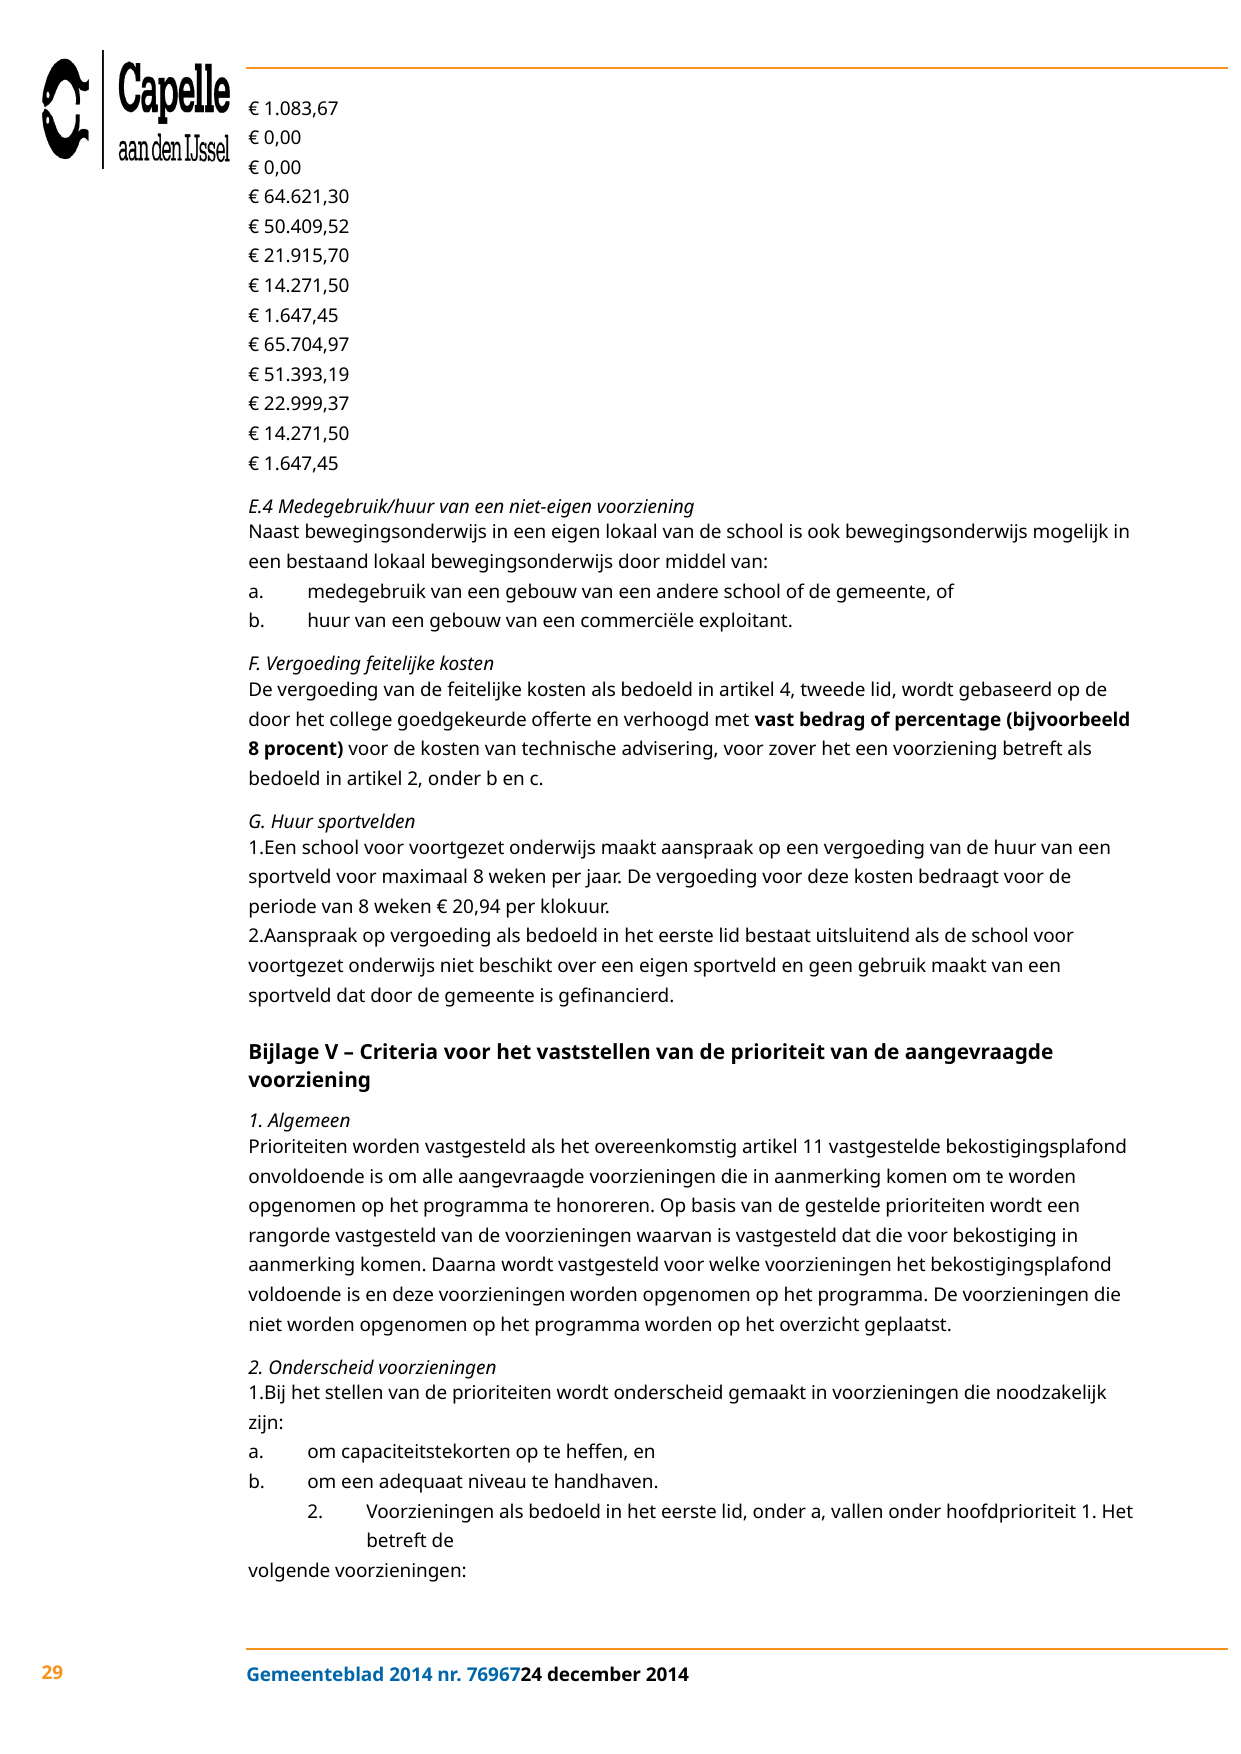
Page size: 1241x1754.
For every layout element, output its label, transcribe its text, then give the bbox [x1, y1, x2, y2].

text € 1.647,45 [248, 450, 1152, 476]
text voortgezet onderwijs niet beschikt over een eigen sportveld en geen gebruik maakt van een [248, 952, 1152, 978]
text Prioriteiten worden vastgesteld als het overeenkomstig artikel 11 vastgestelde bekostigingsplafond [248, 1133, 1152, 1159]
list om een adequaat niveau te handhaven. [248, 1468, 1152, 1494]
text E.4 Medegebruik/huur van een niet-eigen voorziening [248, 493, 1152, 519]
list huur van een gebouw van een commerciële exploitant. [248, 607, 1152, 633]
text 2. Onderscheid voorzieningen [248, 1354, 1152, 1379]
picture [41, 47, 231, 172]
text door het college goedgekeurde offerte en verhoogd met vast bedrag of percentage (bijvoorbeeld [248, 706, 1152, 732]
text 1. Algemeen [248, 1107, 1152, 1133]
text aanmerking komen. Daarna wordt vastgesteld voor welke voorzieningen het bekostigingsplafond [248, 1252, 1152, 1277]
text bedoeld in artikel 2, onder b en c. [248, 765, 1152, 791]
text 2.Aanspraak op vergoeding als bedoeld in het eerste lid bestaat uitsluitend als de school voor [248, 923, 1152, 948]
text € 50.409,52 [248, 213, 1152, 239]
text zijn: [248, 1409, 1152, 1435]
text € 1.647,45 [248, 302, 1152, 328]
text 1.Een school voor voortgezet onderwijs maakt aanspraak op een vergoeding van de huur van een [248, 834, 1152, 859]
text Naast bewegingsonderwijs in een eigen lokaal van de school is ook bewegingsonderwijs mogelijk in [248, 519, 1152, 544]
text € 1.083,67 [248, 95, 1152, 121]
text voldoende is en deze voorzieningen worden opgenomen op het programma. De voorzieningen die [248, 1281, 1152, 1307]
text € 14.271,50 [248, 272, 1152, 298]
text sportveld voor maximaal 8 weken per jaar. De vergoeding voor deze kosten bedraagt voor de [248, 863, 1152, 889]
text € 0,00 [248, 154, 1152, 180]
text F. Vergoeding feitelijke kosten [248, 651, 1152, 676]
text € 21.915,70 [248, 243, 1152, 268]
list om capaciteitstekorten op te heffen, en [248, 1439, 1152, 1464]
text volgende voorzieningen: [248, 1557, 1152, 1583]
text € 22.999,37 [248, 391, 1152, 416]
text De vergoeding van de feitelijke kosten als bedoeld in artikel 4, tweede lid, wordt gebaseerd op de [248, 676, 1152, 702]
text € 65.704,97 [248, 331, 1152, 357]
text periode van 8 weken € 20,94 per klokuur. [248, 893, 1152, 919]
text € 14.271,50 [248, 420, 1152, 446]
text € 0,00 [248, 124, 1152, 150]
list Voorzieningen als bedoeld in het eerste lid, onder a, vallen onder hoofdprioriteit 1. Het betreft de [307, 1498, 1152, 1553]
text niet worden opgenomen op het programma worden op het overzicht geplaatst. [248, 1311, 1152, 1336]
text Bijlage V – Criteria voor het vaststellen van de prioriteit van de aangevraagde voorziening [248, 1037, 1152, 1094]
text opgenomen op het programma te honoreren. Op basis van de gestelde prioriteiten wordt een [248, 1192, 1152, 1218]
text sportveld dat door de gemeente is gefinancierd. [248, 982, 1152, 1007]
text 8 procent) voor de kosten van technische advisering, voor zover het een voorziening betreft als [248, 735, 1152, 761]
text € 51.393,19 [248, 361, 1152, 387]
text 1.Bij het stellen van de prioriteiten wordt onderscheid gemaakt in voorzieningen die noodzakelijk [248, 1379, 1152, 1405]
text rangorde vastgesteld van de voorzieningen waarvan is vastgesteld dat die voor bekostiging in [248, 1222, 1152, 1248]
text G. Huur sportvelden [248, 808, 1152, 834]
text onvoldoende is om alle aangevraagde voorzieningen die in aanmerking komen om te worden [248, 1163, 1152, 1188]
text € 64.621,30 [248, 183, 1152, 209]
text een bestaand lokaal bewegingsonderwijs door middel van: [248, 548, 1152, 574]
list medegebruik van een gebouw van een andere school of de gemeente, of [248, 578, 1152, 603]
